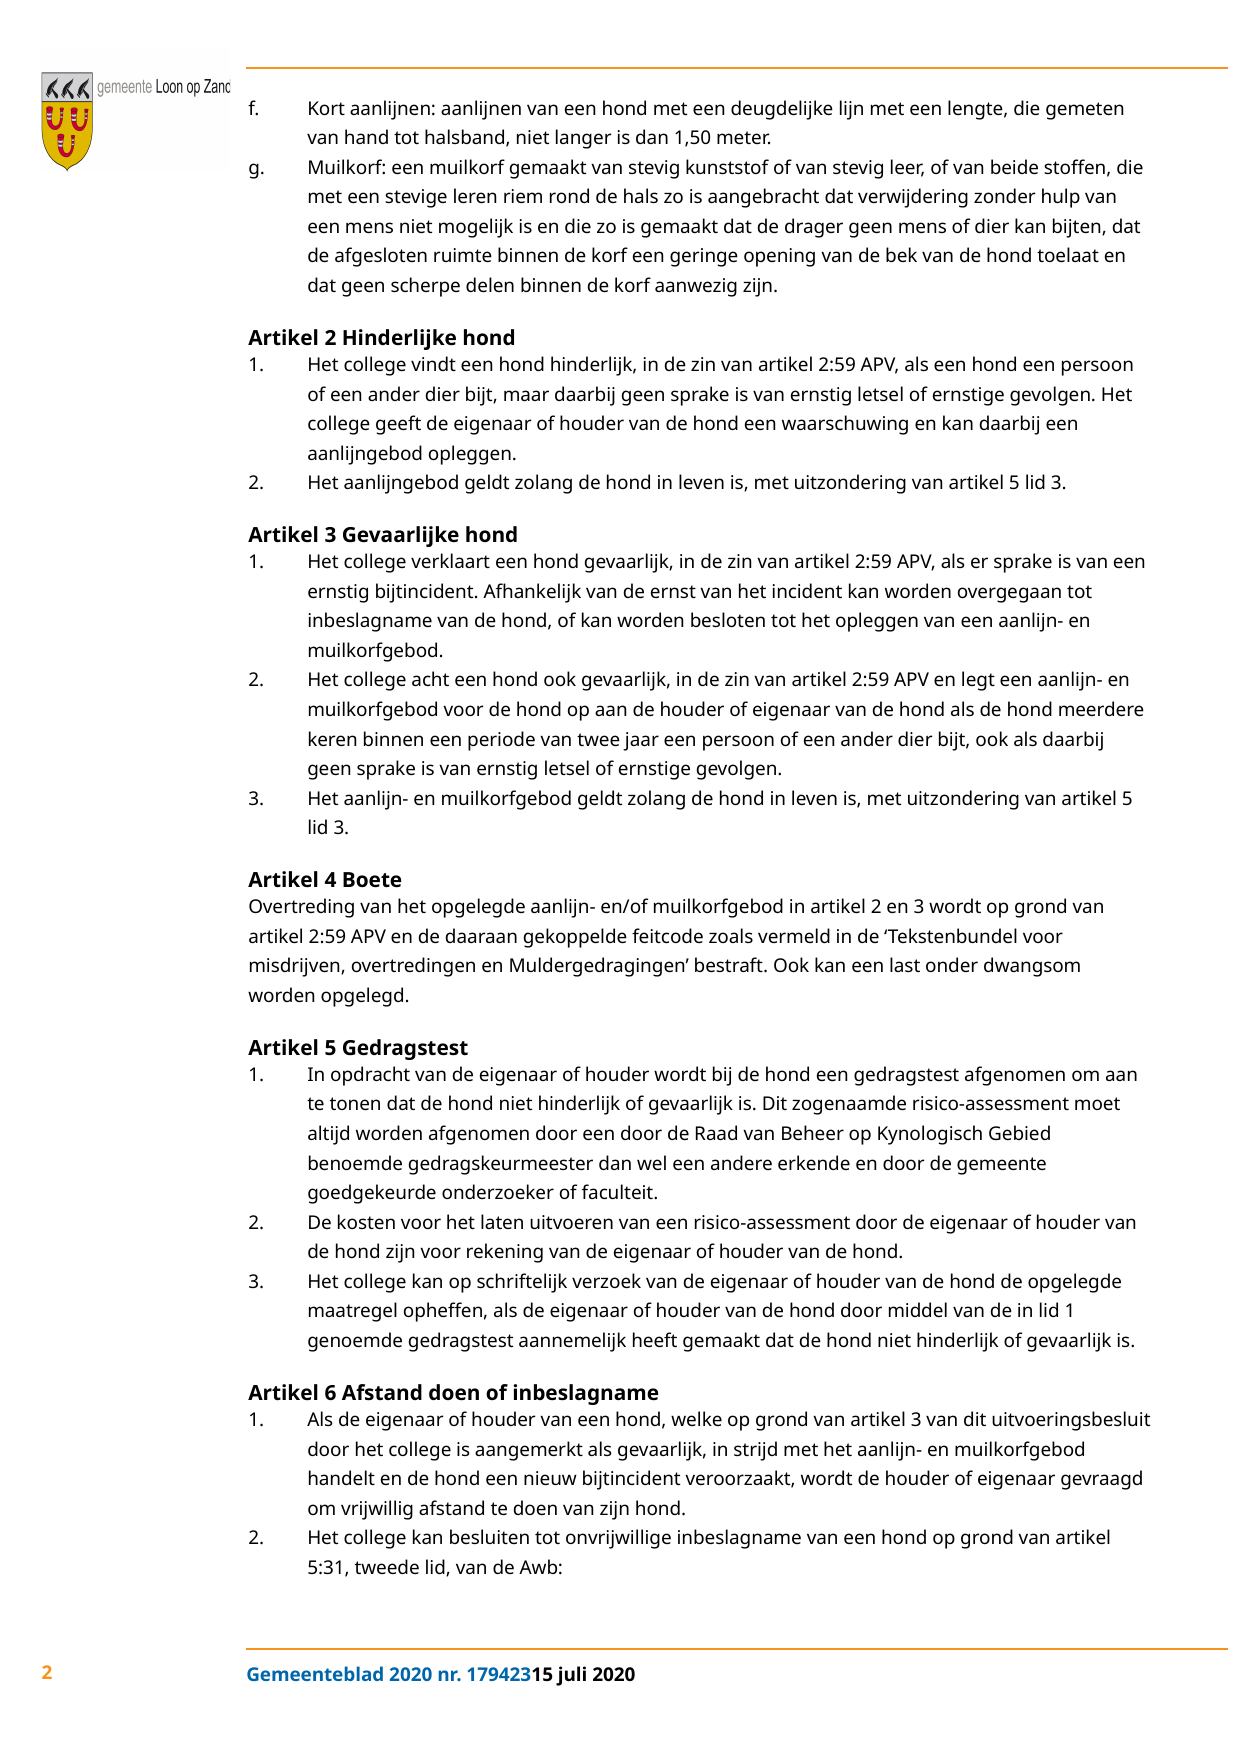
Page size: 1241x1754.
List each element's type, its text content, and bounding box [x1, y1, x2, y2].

list Muilkorf: een muilkorf gemaakt van stevig kunststof of van stevig leer, of van beide stoffen, die met een stevige leren riem rond de hals zo is aangebracht dat verwijdering zonder hulp van een mens niet mogelijk is en die zo is gemaakt dat de drager geen mens of dier kan bijten, dat de afgesloten ruimte binnen de korf een geringe opening van de bek van de hond toelaat en dat geen scherpe delen binnen de korf aanwezig zijn. [248, 154, 1152, 298]
text Artikel 3 Gevaarlijke hond [248, 520, 1152, 548]
text Artikel 2 Hinderlijke hond [248, 323, 1152, 351]
list Het aanlijn- en muilkorfgebod geldt zolang de hond in leven is, met uitzondering van artikel 5 lid 3. [248, 785, 1152, 840]
list Het college acht een hond ook gevaarlijk, in de zin van artikel 2:59 APV en legt een aanlijn- en muilkorfgebod voor de hond op aan de houder of eigenaar van de hond als de hond meerdere keren binnen een periode van twee jaar een persoon of een ander dier bijt, ook als daarbij geen sprake is van ernstig letsel of ernstige gevolgen. [248, 667, 1152, 781]
text Artikel 4 Boete [248, 865, 1152, 893]
picture [41, 47, 231, 172]
list Als de eigenaar of houder van een hond, welke op grond van artikel 3 van dit uitvoeringsbesluit door het college is aangemerkt als gevaarlijk, in strijd met het aanlijn- en muilkorfgebod handelt en de hond een nieuw bijtincident veroorzaakt, wordt de houder of eigenaar gevraagd om vrijwillig afstand te doen van zijn hond. [248, 1406, 1152, 1521]
text Artikel 5 Gedragstest [248, 1033, 1152, 1061]
list In opdracht van de eigenaar of houder wordt bij de hond een gedragstest afgenomen om aan te tonen dat de hond niet hinderlijk of gevaarlijk is. Dit zogenaamde risico-assessment moet altijd worden afgenomen door een door de Raad van Beheer op Kynologisch Gebied benoemde gedragskeurmeester dan wel een andere erkende en door de gemeente goedgekeurde onderzoeker of faculteit. [248, 1061, 1152, 1205]
list Het college kan besluiten tot onvrijwillige inbeslagname van een hond op grond van artikel 5:31, tweede lid, van de Awb: [248, 1524, 1152, 1580]
list Kort aanlijnen: aanlijnen van een hond met een deugdelijke lijn met een lengte, die gemeten van hand tot halsband, niet langer is dan 1,50 meter. [248, 95, 1152, 150]
list Het college verklaart een hond gevaarlijk, in de zin van artikel 2:59 APV, als er sprake is van een ernstig bijtincident. Afhankelijk van de ernst van het incident kan worden overgegaan tot inbeslagname van de hond, of kan worden besloten tot het opleggen van een aanlijn- en muilkorfgebod. [248, 548, 1152, 663]
list Het college vindt een hond hinderlijk, in de zin van artikel 2:59 APV, als een hond een persoon of een ander dier bijt, maar daarbij geen sprake is van ernstig letsel of ernstige gevolgen. Het college geeft de eigenaar of houder van de hond een waarschuwing en kan daarbij een aanlijngebod opleggen. [248, 351, 1152, 466]
list De kosten voor het laten uitvoeren van een risico-assessment door de eigenaar of houder van de hond zijn voor rekening van de eigenaar of houder van de hond. [248, 1209, 1152, 1264]
list Het aanlijngebod geldt zolang de hond in leven is, met uitzondering van artikel 5 lid 3. [248, 469, 1152, 495]
list Het college kan op schriftelijk verzoek van de eigenaar of houder van de hond de opgelegde maatregel opheffen, als de eigenaar of houder van de hond door middel van de in lid 1 genoemde gedragstest aannemelijk heeft gemaakt dat de hond niet hinderlijk of gevaarlijk is. [248, 1268, 1152, 1353]
text Artikel 6 Afstand doen of inbeslagname [248, 1378, 1152, 1406]
text Overtreding van het opgelegde aanlijn- en/of muilkorfgebod in artikel 2 en 3 wordt op grond van artikel 2:59 APV en de daaraan gekoppelde feitcode zoals vermeld in de ‘Tekstenbundel voor misdrijven, overtredingen en Muldergedragingen’ bestraft. Ook kan een last onder dwangsom worden opgelegd. [248, 893, 1152, 1008]
